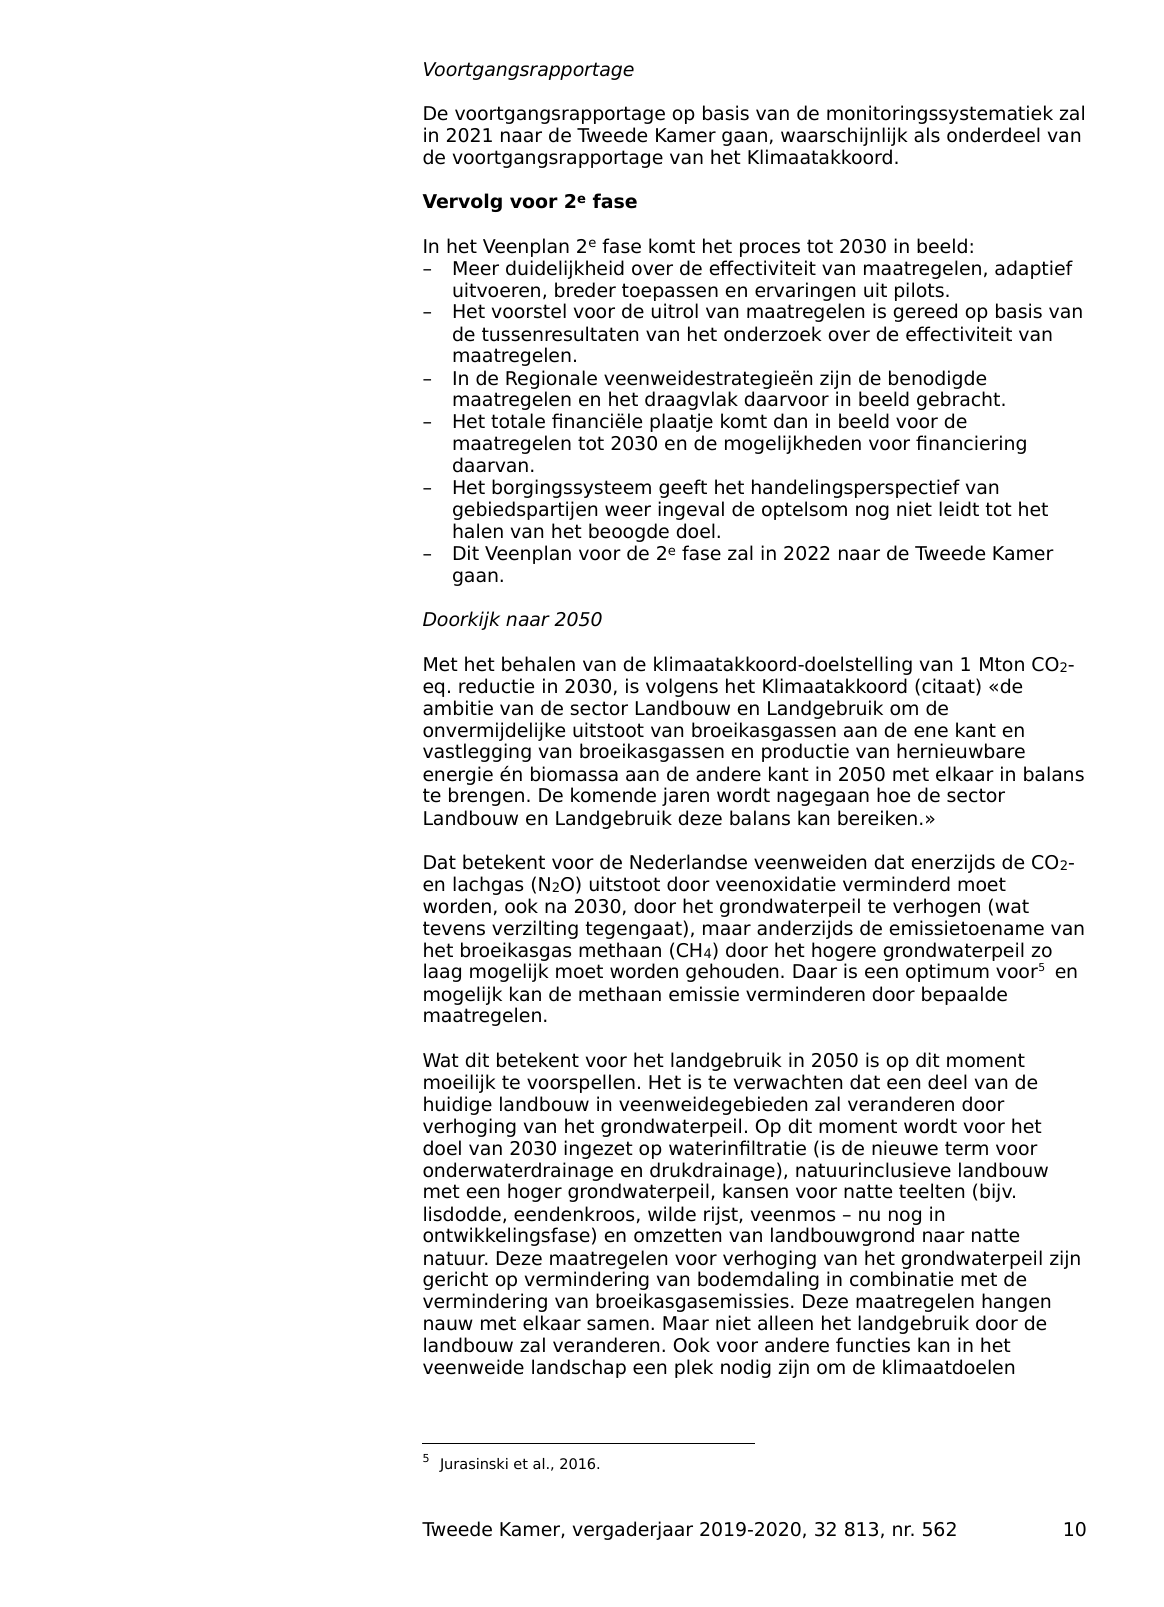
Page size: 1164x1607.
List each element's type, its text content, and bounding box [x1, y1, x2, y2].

subtitle Vervolg voor 2e fase [422, 191, 1087, 213]
subtitle Doorkijk naar 2050 [422, 609, 1087, 631]
text – Dit Veenplan voor de 2e fase zal in 2022 naar de Tweede Kamer gaan. [422, 543, 1087, 587]
text – Het borgingssysteem geeft het handelingsperspectief van gebiedspartijen weer ingeval de optelsom nog niet leidt tot het halen van het beoogde doel. [422, 477, 1087, 543]
text – Meer duidelijkheid over de effectiviteit van maatregelen, adaptief uitvoeren, breder toepassen en ervaringen uit pilots. [422, 257, 1087, 301]
text Wat dit betekent voor het landgebruik in 2050 is op dit moment moeilijk te voorspellen. Het is te verwachten dat een deel van de huidige landbouw in veenweidegebieden zal veranderen door verhoging van het grondwaterpeil. Op dit moment wordt voor het doel van 2030 ingezet op waterinfiltratie (is de nieuwe term voor onderwaterdrainage en drukdrainage), natuurinclusieve landbouw met een hoger grondwaterpeil, kansen voor natte teelten (bijv. lisdodde, eendenkroos, wilde rijst, veenmos – nu nog in ontwikkelingsfase) en omzetten van landbouwgrond naar natte natuur. Deze maatregelen voor verhoging van het grondwaterpeil zijn gericht op vermindering van bodemdaling in combinatie met de vermindering van broeikasgasemissies. Deze maatregelen hangen nauw met elkaar samen. Maar niet alleen het landgebruik door de landbouw zal veranderen. Ook voor andere functies kan in het veenweide landschap een plek nodig zijn om de klimaatdoelen [422, 1049, 1087, 1379]
subtitle Voortgangsrapportage [422, 59, 1087, 81]
text – In de Regionale veenweidestrategieën zijn de benodigde maatregelen en het draagvlak daarvoor in beeld gebracht. [422, 367, 1087, 411]
text Met het behalen van de klimaatakkoord-doelstelling van 1 Mton CO2-eq. reductie in 2030, is volgens het Klimaatakkoord (citaat) «de ambitie van de sector Landbouw en Landgebruik om de onvermijdelijke uitstoot van broeikasgassen aan de ene kant en vastlegging van broeikasgassen en productie van hernieuwbare energie én biomassa aan de andere kant in 2050 met elkaar in balans te brengen. De komende jaren wordt nagegaan hoe de sector Landbouw en Landgebruik deze balans kan bereiken.» [422, 653, 1087, 829]
text In het Veenplan 2e fase komt het proces tot 2030 in beeld: [422, 236, 1087, 257]
text De voortgangsrapportage op basis van de monitoringssystematiek zal in 2021 naar de Tweede Kamer gaan, waarschijnlijk als onderdeel van de voortgangsrapportage van het Klimaatakkoord. [422, 103, 1087, 169]
text Dat betekent voor de Nederlandse veenweiden dat enerzijds de CO2- en lachgas (N2O) uitstoot door veenoxidatie verminderd moet worden, ook na 2030, door het grondwaterpeil te verhogen (wat tevens verzilting tegengaat), maar anderzijds de emissietoename van het broeikasgas methaan (CH4) door het hogere grondwaterpeil zo laag mogelijk moet worden gehouden. Daar is een optimum voor en mogelijk kan de methaan emissie verminderen door bepaalde maatregelen. [422, 852, 1087, 1027]
text Jurasinski et al., 2016. [422, 1452, 1087, 1474]
text – Het voorstel voor de uitrol van maatregelen is gereed op basis van de tussenresultaten van het onderzoek over de effectiviteit van maatregelen. [422, 301, 1087, 367]
text – Het totale financiële plaatje komt dan in beeld voor de maatregelen tot 2030 en de mogelijkheden voor financiering daarvan. [422, 411, 1087, 477]
